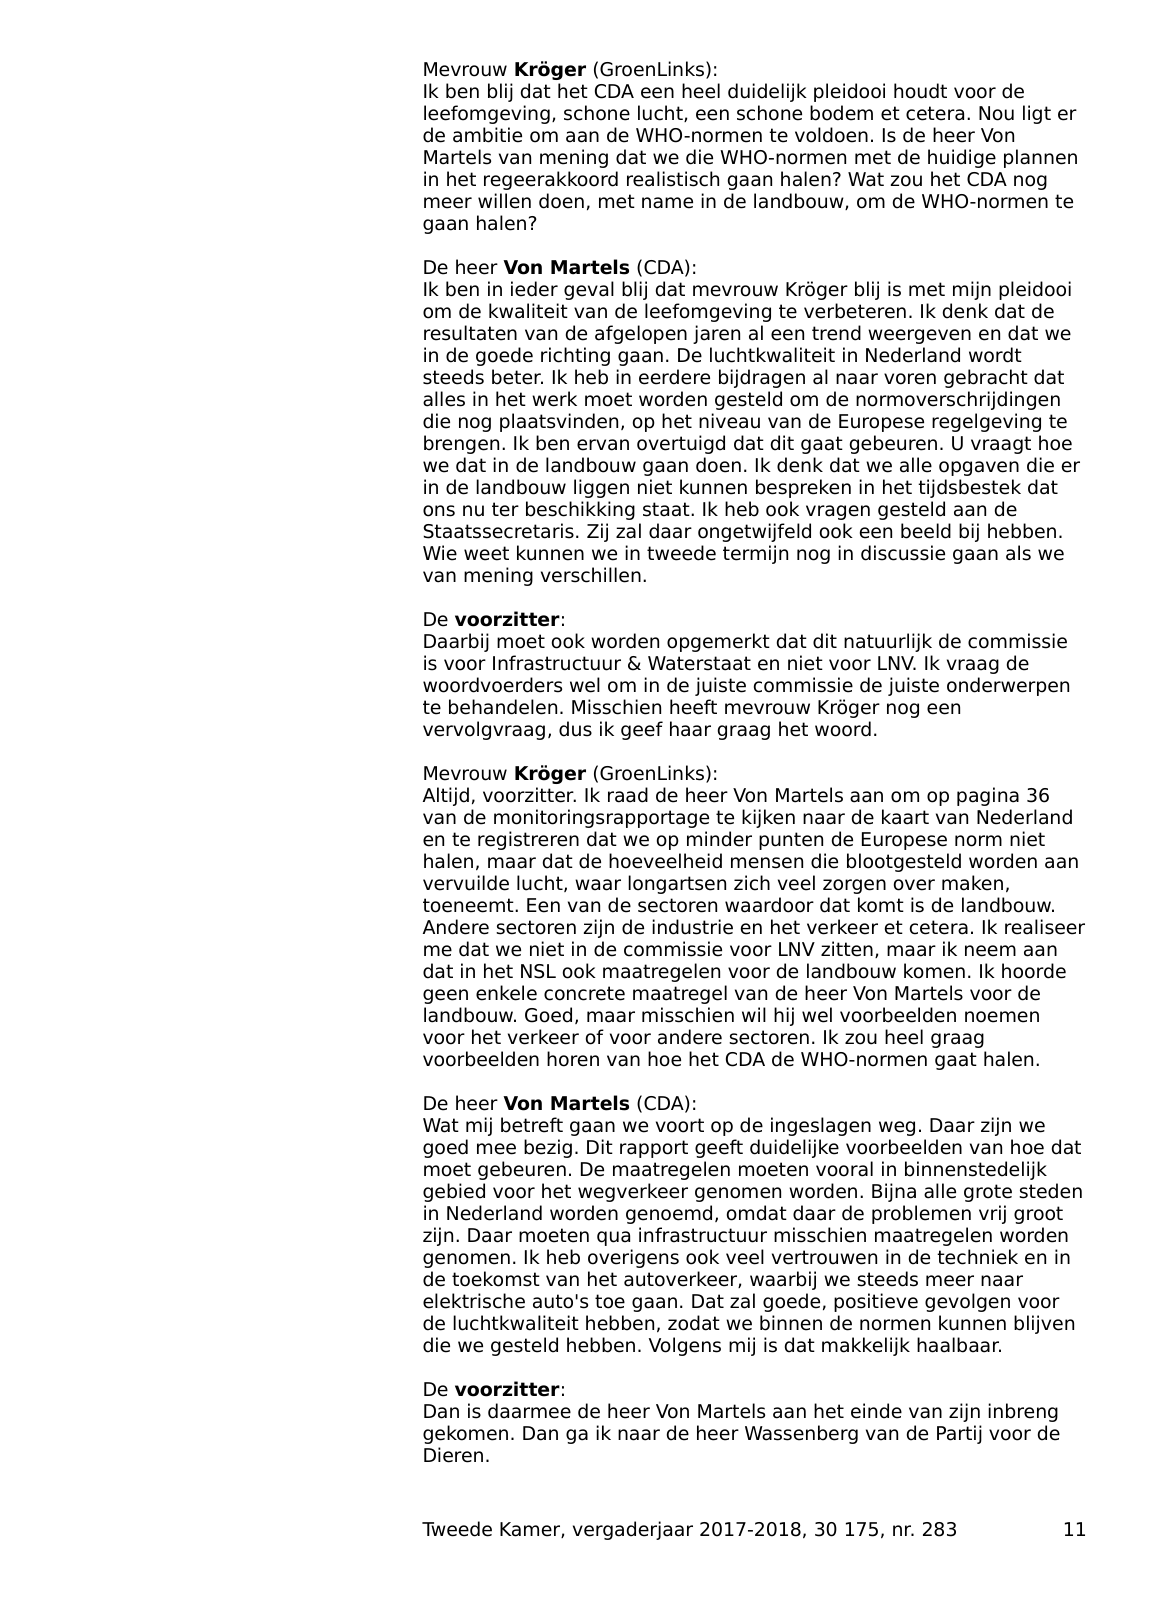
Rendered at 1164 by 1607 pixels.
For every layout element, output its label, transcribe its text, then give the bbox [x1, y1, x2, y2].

text De heer Von Martels (CDA): [422, 257, 1087, 279]
text Mevrouw Kröger (GroenLinks): [422, 59, 1087, 81]
text Altijd, voorzitter. Ik raad de heer Von Martels aan om op pagina 36 van de monitoringsrapportage te kijken naar de kaart van Nederland en te registreren dat we op minder punten de Europese norm niet halen, maar dat de hoeveelheid mensen die blootgesteld worden aan vervuilde lucht, waar longartsen zich veel zorgen over maken, toeneemt. Een van de sectoren waardoor dat komt is de landbouw. Andere sectoren zijn de industrie en het verkeer et cetera. Ik realiseer me dat we niet in de commissie voor LNV zitten, maar ik neem aan dat in het NSL ook maatregelen voor de landbouw komen. Ik hoorde geen enkele concrete maatregel van de heer Von Martels voor de landbouw. Goed, maar misschien wil hij wel voorbeelden noemen voor het verkeer of voor andere sectoren. Ik zou heel graag voorbeelden horen van hoe het CDA de WHO-normen gaat halen. [422, 785, 1087, 1071]
text Mevrouw Kröger (GroenLinks): [422, 763, 1087, 785]
text De voorzitter: [422, 609, 1087, 631]
text Dan is daarmee de heer Von Martels aan het einde van zijn inbreng gekomen. Dan ga ik naar de heer Wassenberg van de Partij voor de Dieren. [422, 1401, 1087, 1467]
text De voorzitter: [422, 1379, 1087, 1401]
text Daarbij moet ook worden opgemerkt dat dit natuurlijk de commissie is voor Infrastructuur & Waterstaat en niet voor LNV. Ik vraag de woordvoerders wel om in de juiste commissie de juiste onderwerpen te behandelen. Misschien heeft mevrouw Kröger nog een vervolgvraag, dus ik geef haar graag het woord. [422, 631, 1087, 741]
text Wat mij betreft gaan we voort op de ingeslagen weg. Daar zijn we goed mee bezig. Dit rapport geeft duidelijke voorbeelden van hoe dat moet gebeuren. De maatregelen moeten vooral in binnenstedelijk gebied voor het wegverkeer genomen worden. Bijna alle grote steden in Nederland worden genoemd, omdat daar de problemen vrij groot zijn. Daar moeten qua infrastructuur misschien maatregelen worden genomen. Ik heb overigens ook veel vertrouwen in de techniek en in de toekomst van het autoverkeer, waarbij we steeds meer naar elektrische auto's toe gaan. Dat zal goede, positieve gevolgen voor de luchtkwaliteit hebben, zodat we binnen de normen kunnen blijven die we gesteld hebben. Volgens mij is dat makkelijk haalbaar. [422, 1115, 1087, 1357]
text De heer Von Martels (CDA): [422, 1093, 1087, 1115]
text Ik ben blij dat het CDA een heel duidelijk pleidooi houdt voor de leefomgeving, schone lucht, een schone bodem et cetera. Nou ligt er de ambitie om aan de WHO-normen te voldoen. Is de heer Von Martels van mening dat we die WHO-normen met de huidige plannen in het regeerakkoord realistisch gaan halen? Wat zou het CDA nog meer willen doen, met name in de landbouw, om de WHO-normen te gaan halen? [422, 81, 1087, 235]
text Ik ben in ieder geval blij dat mevrouw Kröger blij is met mijn pleidooi om de kwaliteit van de leefomgeving te verbeteren. Ik denk dat de resultaten van de afgelopen jaren al een trend weergeven en dat we in de goede richting gaan. De luchtkwaliteit in Nederland wordt steeds beter. Ik heb in eerdere bijdragen al naar voren gebracht dat alles in het werk moet worden gesteld om de normoverschrijdingen die nog plaatsvinden, op het niveau van de Europese regelgeving te brengen. Ik ben ervan overtuigd dat dit gaat gebeuren. U vraagt hoe we dat in de landbouw gaan doen. Ik denk dat we alle opgaven die er in de landbouw liggen niet kunnen bespreken in het tijdsbestek dat ons nu ter beschikking staat. Ik heb ook vragen gesteld aan de Staatssecretaris. Zij zal daar ongetwijfeld ook een beeld bij hebben. Wie weet kunnen we in tweede termijn nog in discussie gaan als we van mening verschillen. [422, 279, 1087, 587]
